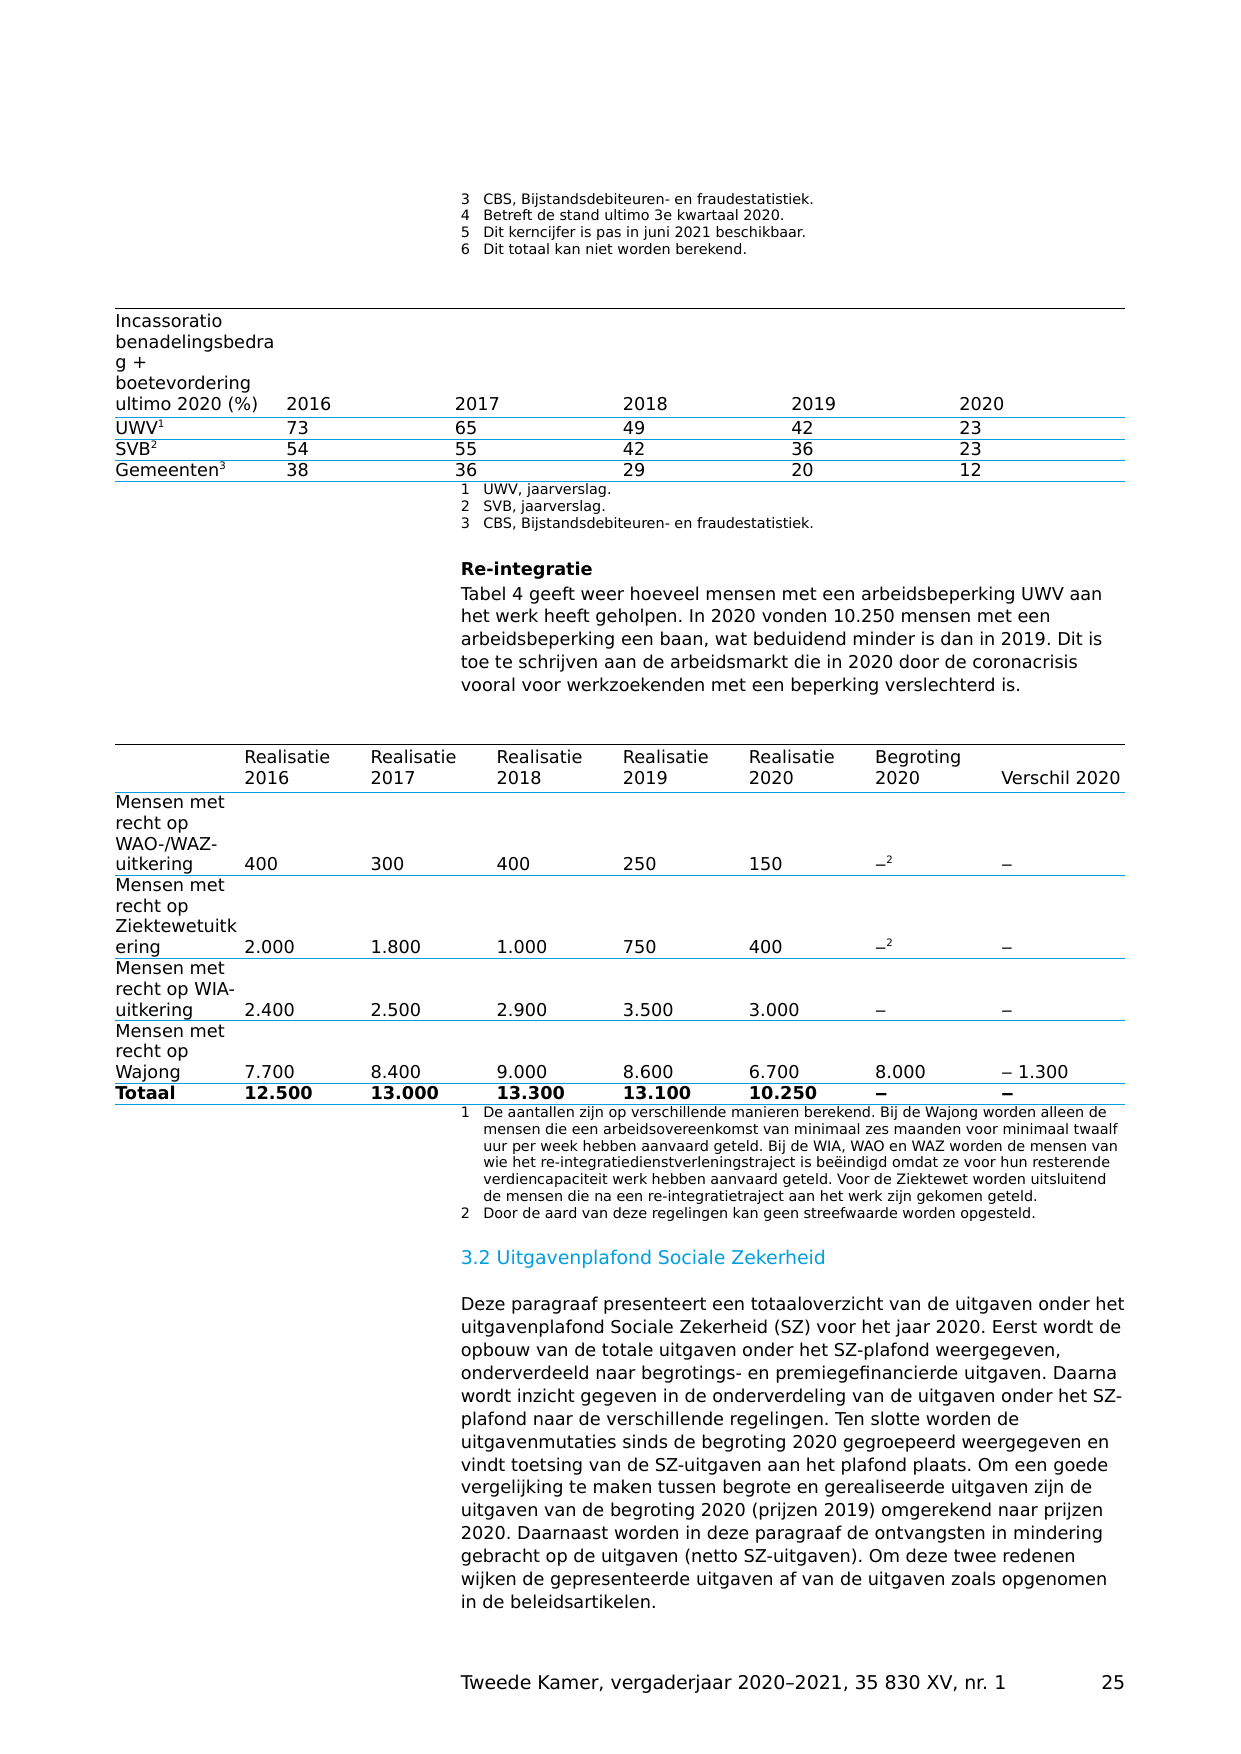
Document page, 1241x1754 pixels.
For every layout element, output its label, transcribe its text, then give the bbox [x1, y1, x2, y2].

table_cell 20 [788, 461, 956, 481]
table_cell 400 [241, 793, 367, 875]
table_cell [115, 745, 241, 792]
table_cell Realisatie 2020 [746, 745, 872, 792]
table_cell 42 [620, 440, 788, 459]
table_cell 8.600 [620, 1021, 746, 1082]
table_cell ‒ [998, 1084, 1125, 1104]
table_cell 42 [788, 418, 956, 438]
list Betreft de stand ultimo 3e kwartaal 2020. [461, 207, 1125, 224]
table_cell 1.000 [494, 876, 620, 958]
table_cell Mensen met recht op Wajong [115, 1021, 241, 1082]
table_cell ‒ 1.300 [998, 1021, 1125, 1082]
table_cell SVB2 [115, 440, 283, 459]
list Dit totaal kan niet worden berekend. [461, 241, 1125, 258]
table_cell Mensen met recht op WIA-uitkering [115, 959, 241, 1020]
table_cell 400 [494, 793, 620, 875]
table_cell 49 [620, 418, 788, 438]
table_cell 29 [620, 461, 788, 481]
table_cell 6.700 [746, 1021, 872, 1082]
table_cell 2019 [788, 309, 956, 417]
table_cell 1.800 [368, 876, 493, 958]
table_cell ‒2 [872, 793, 998, 875]
table_cell 38 [283, 461, 452, 481]
table_cell ‒ [998, 959, 1125, 1020]
table_cell Mensen met recht op Ziektewetuitkering [115, 876, 241, 958]
text Re-integratie [461, 557, 1125, 579]
table_header Tabel 3 Kerncijfers incassoratio UWV, SVB en gemeenten [115, 283, 1125, 308]
list SVB, jaarverslag. [461, 498, 1125, 515]
table_cell 150 [746, 793, 872, 875]
text Deze paragraaf presenteert een totaaloverzicht van de uitgaven onder het uitgavenplafond Sociale Zekerheid (SZ) voor het jaar 2020. Eerst wordt de opbouw van de totale uitgaven onder het SZ-plafond weergegeven, onderverdeeld naar begrotings- en premiegefinancierde uitgaven. Daarna wordt inzicht gegeven in de onderverdeling van de uitgaven onder het SZ-plafond naar de verschillende regelingen. Ten slotte worden de uitgavenmutaties sinds de begroting 2020 gegroepeerd weergegeven en vindt toetsing van de SZ-uitgaven aan het plafond plaats. Om een goede vergelijking te maken tussen begrote en gerealiseerde uitgaven zijn de uitgaven van de begroting 2020 (prijzen 2019) omgerekend naar prijzen 2020. Daarnaast worden in deze paragraaf de ontvangsten in mindering gebracht op de uitgaven (netto SZ-uitgaven). Om deze twee redenen wijken de gepresenteerde uitgaven af van de uitgaven zoals opgenomen in de beleidsartikelen. [461, 1292, 1125, 1613]
table_cell Totaal [115, 1084, 241, 1104]
table_cell 12 [956, 461, 1125, 481]
table_cell Realisatie 2016 [241, 745, 367, 792]
list De aantallen zijn op verschillende manieren berekend. Bij de Wajong worden alleen de mensen die een arbeidsovereenkomst van minimaal zes maanden voor minimaal twaalf uur per week hebben aanvaard geteld. Bij de WIA, WAO en WAZ worden de mensen van wie het re-integratiedienstverleningstraject is beëindigd omdat ze voor hun resterende verdiencapaciteit werk hebben aanvaard geteld. Voor de Ziektewet worden uitsluitend de mensen die na een re-integratietraject aan het werk zijn gekomen geteld. [461, 1105, 1125, 1205]
table_cell 23 [956, 418, 1125, 438]
table_cell 7.700 [241, 1021, 367, 1082]
table_cell 2016 [283, 309, 452, 417]
table_cell 300 [368, 793, 493, 875]
list CBS, Bijstandsdebiteuren- en fraudestatistiek. [461, 191, 1125, 207]
table_cell ‒ [998, 876, 1125, 958]
table_cell 8.400 [368, 1021, 493, 1082]
table_cell 3.000 [746, 959, 872, 1020]
table_cell 2.500 [368, 959, 493, 1020]
table_cell 250 [620, 793, 746, 875]
table_cell 2.000 [241, 876, 367, 958]
list Door de aard van deze regelingen kan geen streefwaarde worden opgesteld. [461, 1205, 1125, 1222]
table_cell 2017 [452, 309, 620, 417]
table_cell 750 [620, 876, 746, 958]
table_cell 13.100 [620, 1084, 746, 1104]
table_cell 12.500 [241, 1084, 367, 1104]
table_cell UWV1 [115, 418, 283, 438]
table_cell Gemeenten3 [115, 461, 283, 481]
list UWV, jaarverslag. [461, 482, 1125, 498]
table_cell 54 [283, 440, 452, 459]
table_cell Realisatie 2017 [368, 745, 493, 792]
table_cell 36 [452, 461, 620, 481]
title 3.2 Uitgavenplafond Sociale Zekerheid [461, 1247, 1125, 1268]
table_cell 36 [788, 440, 956, 459]
table_cell 13.300 [494, 1084, 620, 1104]
table_cell ‒2 [872, 876, 998, 958]
table_cell 13.000 [368, 1084, 493, 1104]
table_cell Realisatie 2019 [620, 745, 746, 792]
table_cell 8.000 [872, 1021, 998, 1082]
table_cell 400 [746, 876, 872, 958]
table_header Tabel 4 Aantal door UWV aan het werk geholpen mensen met een beperking1 [115, 719, 1125, 744]
table_cell 65 [452, 418, 620, 438]
table_cell 2.900 [494, 959, 620, 1020]
table_cell 23 [956, 440, 1125, 459]
table_cell Begroting 2020 [872, 745, 998, 792]
table_cell Incassoratio benadelingsbedrag + boetevordering ultimo 2020 (%) [115, 309, 283, 417]
table_cell 73 [283, 418, 452, 438]
table_cell ‒ [872, 1084, 998, 1104]
table_cell 10.250 [746, 1084, 872, 1104]
table_cell Realisatie 2018 [494, 745, 620, 792]
table_cell Verschil 2020 [998, 745, 1125, 792]
text Tabel 4 geeft weer hoeveel mensen met een arbeidsbeperking UWV aan het werk heeft geholpen. In 2020 vonden 10.250 mensen met een arbeidsbeperking een baan, wat beduidend minder is dan in 2019. Dit is toe te schrijven aan de arbeidsmarkt die in 2020 door de coronacrisis vooral voor werkzoekenden met een beperking verslechterd is. [461, 582, 1125, 696]
table_cell 3.500 [620, 959, 746, 1020]
table_cell ‒ [998, 793, 1125, 875]
table_cell 2018 [620, 309, 788, 417]
table_cell 9.000 [494, 1021, 620, 1082]
table_cell ‒ [872, 959, 998, 1020]
table_cell 55 [452, 440, 620, 459]
table_cell 2020 [956, 309, 1125, 417]
table_cell 2.400 [241, 959, 367, 1020]
table_cell Mensen met recht op WAO-/WAZ-uitkering [115, 793, 241, 875]
list CBS, Bijstandsdebiteuren- en fraudestatistiek. [461, 515, 1125, 532]
list Dit kerncijfer is pas in juni 2021 beschikbaar. [461, 224, 1125, 241]
